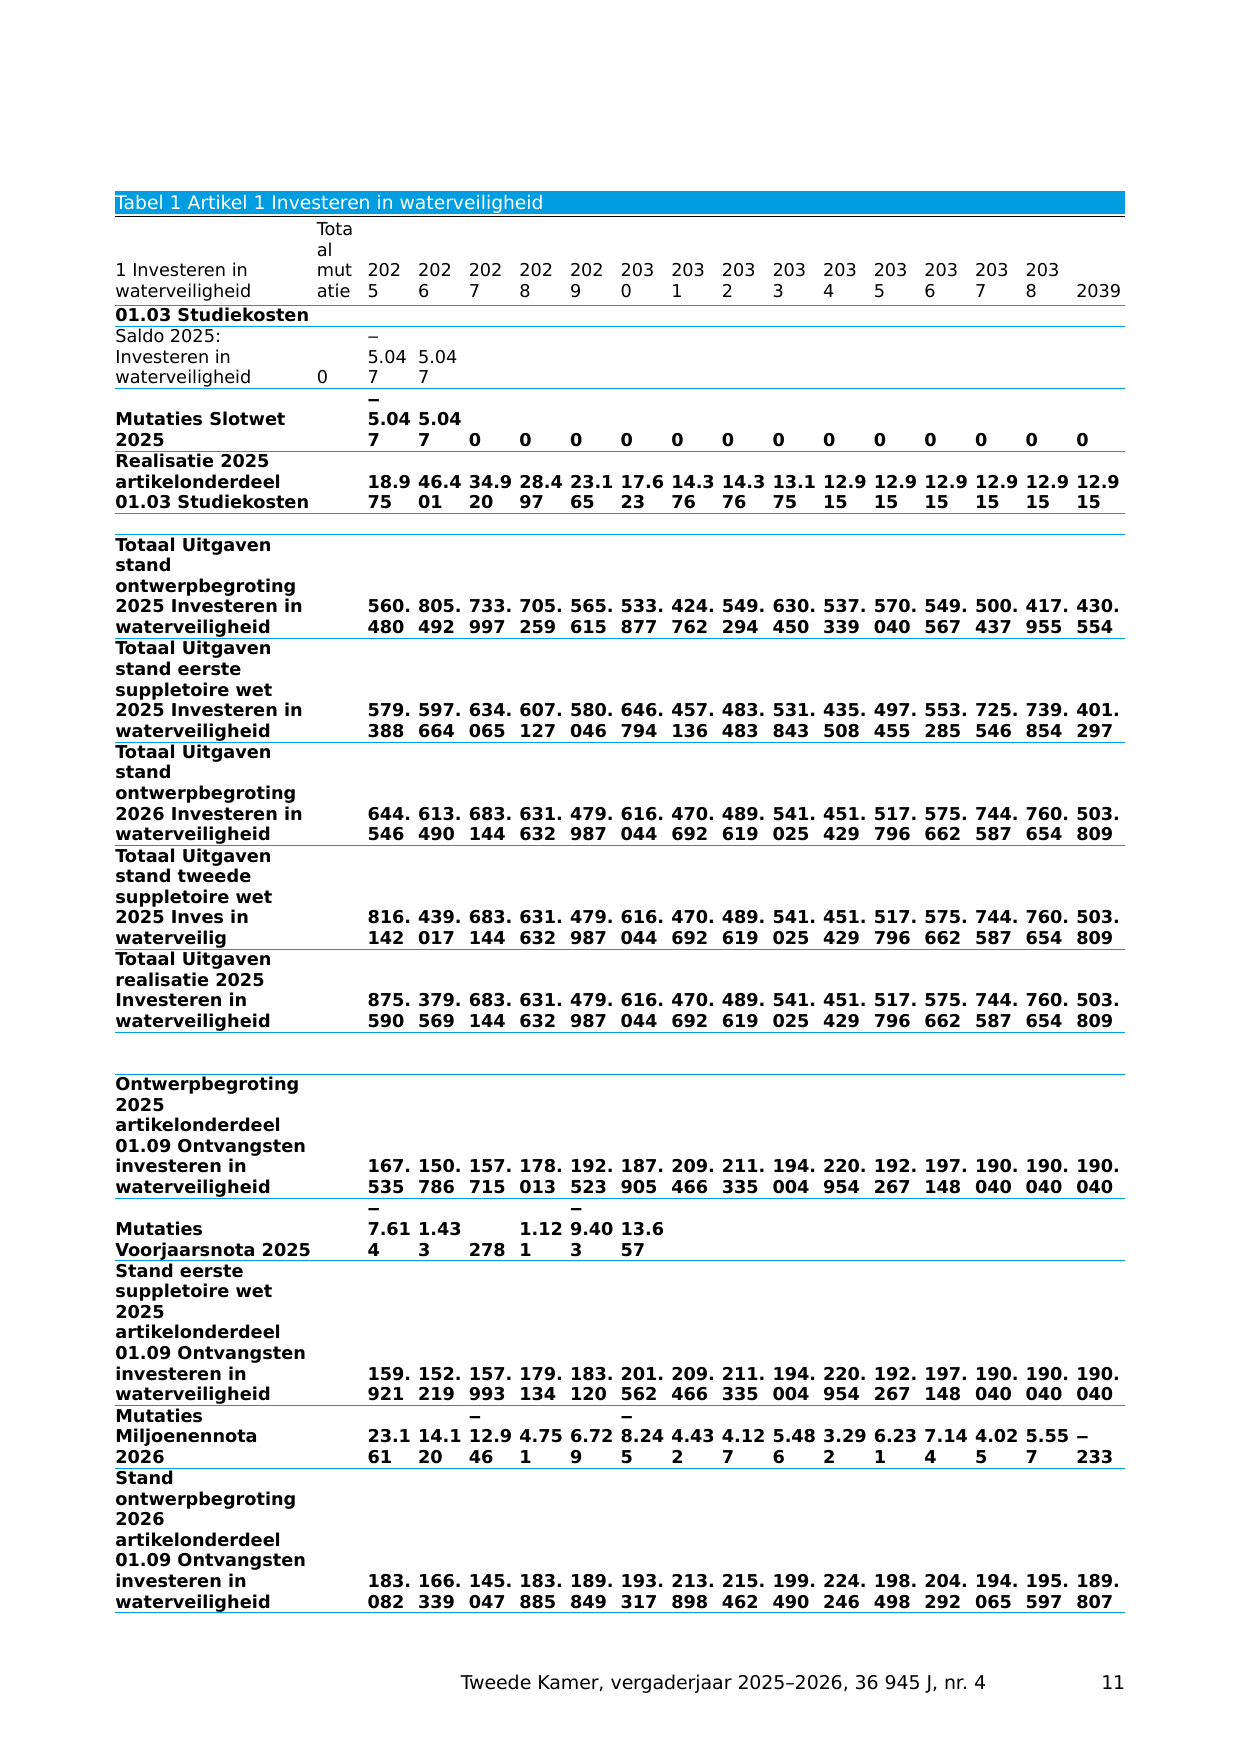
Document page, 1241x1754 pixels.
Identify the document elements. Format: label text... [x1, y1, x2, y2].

table_cell [972, 306, 1022, 326]
table_cell 2027 [466, 217, 516, 304]
table_cell [314, 1199, 364, 1260]
table_cell [719, 1199, 769, 1260]
table_cell [567, 327, 617, 388]
table_cell 209.466 [668, 1075, 719, 1198]
table_cell 744.587 [972, 846, 1022, 949]
table_cell [1073, 327, 1125, 388]
table_cell 0 [769, 389, 820, 451]
table_cell 533.877 [618, 535, 668, 638]
table_cell [466, 1053, 516, 1073]
table_cell [314, 1406, 364, 1467]
table_cell 875.590 [364, 950, 415, 1032]
table_cell 725.546 [972, 639, 1022, 741]
table_cell 2026 [415, 217, 466, 304]
table_cell [820, 1033, 871, 1053]
table_cell Totaal Uitgaven stand eerste suppletoire wet 2025 Investeren in waterveiligheid [115, 639, 314, 741]
table_cell [719, 1033, 769, 1053]
table_cell 497.455 [871, 639, 921, 741]
table_cell 204.292 [921, 1469, 972, 1612]
table_cell 479.987 [567, 950, 617, 1032]
table_cell 193.317 [618, 1469, 668, 1612]
table_cell 192.267 [871, 1261, 921, 1405]
table_cell 195.597 [1023, 1469, 1073, 1612]
table_cell [921, 1199, 972, 1260]
table_cell 183.082 [364, 1469, 415, 1612]
table_cell [1023, 1199, 1073, 1260]
table_cell 631.632 [516, 950, 567, 1032]
table_cell 213.898 [668, 1469, 719, 1612]
table_cell 150.786 [415, 1075, 466, 1198]
table_cell 179.134 [516, 1261, 567, 1405]
table_cell [972, 1033, 1022, 1053]
table_cell [618, 306, 668, 326]
table_cell 194.004 [769, 1075, 820, 1198]
table_cell Totaal Uitgaven realisatie 2025 Investeren in waterveiligheid [115, 950, 314, 1032]
table_cell [567, 514, 617, 534]
table_cell 503.809 [1073, 846, 1125, 949]
table_cell 14.376 [668, 452, 719, 513]
table_cell Mutaties Slotwet 2025 [115, 389, 314, 451]
table_cell [466, 327, 516, 388]
table_cell 560.480 [364, 535, 415, 638]
table_cell 1.433 [415, 1199, 466, 1260]
table_cell [364, 306, 415, 326]
table_cell 199.490 [769, 1469, 820, 1612]
table_cell 616.044 [618, 846, 668, 949]
table_cell ‒ 7.614 [364, 1199, 415, 1260]
table_cell 2037 [972, 217, 1022, 304]
table_cell 634.065 [466, 639, 516, 741]
table_cell 479.987 [567, 846, 617, 949]
table_cell 503.809 [1073, 950, 1125, 1032]
table_cell [115, 514, 314, 534]
table_cell [516, 306, 567, 326]
table_cell 0 [516, 389, 567, 451]
table_cell [719, 514, 769, 534]
table_cell [719, 1053, 769, 1073]
table_cell 12.915 [921, 452, 972, 513]
table_cell [314, 389, 364, 451]
table_cell [466, 306, 516, 326]
table_cell 159.921 [364, 1261, 415, 1405]
table_cell [1023, 1033, 1073, 1053]
table_cell 631.632 [516, 846, 567, 949]
table_cell 744.587 [972, 743, 1022, 845]
table_cell 630.450 [769, 535, 820, 638]
table_cell [466, 514, 516, 534]
table_cell 816.142 [364, 846, 415, 949]
table_cell 0 [820, 389, 871, 451]
table_cell [415, 306, 466, 326]
table_cell 517.796 [871, 846, 921, 949]
table_cell [567, 1053, 617, 1073]
table_cell [314, 1469, 364, 1612]
table_cell [769, 1053, 820, 1073]
table_cell 2028 [516, 217, 567, 304]
table_cell 7.144 [921, 1406, 972, 1467]
table_cell Totaal Uitgaven stand tweede suppletoire wet 2025 Inves in waterveilig [115, 846, 314, 949]
table_cell [769, 514, 820, 534]
table_cell 157.993 [466, 1261, 516, 1405]
table_cell 12.915 [972, 452, 1022, 513]
table_cell [288, 327, 314, 388]
table_cell 23.161 [364, 1406, 415, 1467]
table_cell Totaal Uitgaven stand ontwerpbegroting 2026 Investeren in waterveiligheid [115, 743, 314, 845]
table_cell [314, 1053, 364, 1073]
table_cell 575.662 [921, 743, 972, 845]
table_cell [1073, 306, 1125, 326]
table_cell 2036 [921, 217, 972, 304]
table_cell 190.040 [1073, 1261, 1125, 1405]
table_cell 760.654 [1023, 950, 1073, 1032]
table_cell 178.013 [516, 1075, 567, 1198]
table_cell 541.025 [769, 743, 820, 845]
table_cell 13.175 [769, 452, 820, 513]
table_cell [769, 327, 820, 388]
table_cell [769, 1199, 820, 1260]
table_cell 531.843 [769, 639, 820, 741]
table_cell 5.047 [415, 389, 466, 451]
table_cell [1023, 1053, 1073, 1073]
table_cell [972, 327, 1022, 388]
table_cell 197.148 [921, 1261, 972, 1405]
table_cell [115, 1053, 287, 1073]
table_cell 194.065 [972, 1469, 1022, 1612]
table_cell [115, 1033, 314, 1053]
table_cell 705.259 [516, 535, 567, 638]
table_cell [516, 514, 567, 534]
table_cell 3.292 [820, 1406, 871, 1467]
table_cell 451.429 [820, 846, 871, 949]
table_cell 2039 [1073, 217, 1125, 304]
table_cell 401.297 [1073, 639, 1125, 741]
table_cell [364, 1053, 415, 1073]
table_cell ‒ 5.047 [364, 327, 415, 388]
table_cell 189.807 [1073, 1469, 1125, 1612]
table_cell [668, 327, 719, 388]
table_cell 2034 [820, 217, 871, 304]
table_cell [314, 1033, 364, 1053]
table_cell 190.040 [972, 1075, 1022, 1198]
table_cell Totaal Uitgaven stand ontwerpbegroting 2025 Investeren in waterveiligheid [115, 535, 314, 638]
table_cell [314, 1261, 364, 1405]
table_cell 2035 [871, 217, 921, 304]
table_cell 220.954 [820, 1261, 871, 1405]
table_cell 14.120 [415, 1406, 466, 1467]
table_cell 5.047 [415, 327, 466, 388]
table_cell 457.136 [668, 639, 719, 741]
table_cell [516, 1033, 567, 1053]
table_cell Ontwerpbegroting 2025 artikelonderdeel 01.09 Ontvangsten investeren in waterveiligheid [115, 1075, 314, 1198]
table_cell 503.809 [1073, 743, 1125, 845]
table_cell 0 [871, 389, 921, 451]
table_cell 166.339 [415, 1469, 466, 1612]
table_cell 0 [466, 389, 516, 451]
table_cell 733.997 [466, 535, 516, 638]
table_cell 0 [314, 327, 364, 388]
table_cell [921, 327, 972, 388]
table_cell 451.429 [820, 950, 871, 1032]
table_cell 2029 [567, 217, 617, 304]
table_cell [871, 306, 921, 326]
table_cell 760.654 [1023, 743, 1073, 845]
table_cell 0 [719, 389, 769, 451]
table_cell 1.121 [516, 1199, 567, 1260]
table_cell [1023, 306, 1073, 326]
table_cell 0 [1073, 389, 1125, 451]
table_cell [314, 743, 364, 845]
table_cell [769, 306, 820, 326]
table_cell Totaal mutatie [314, 217, 364, 304]
table_cell [567, 306, 617, 326]
table_cell 183.120 [567, 1261, 617, 1405]
table_cell [668, 1053, 719, 1073]
table_cell [288, 1053, 314, 1073]
table_cell [618, 327, 668, 388]
table_cell 470.692 [668, 846, 719, 949]
table_cell [1023, 327, 1073, 388]
table_cell [820, 327, 871, 388]
table_cell 597.664 [415, 639, 466, 741]
table_cell ‒ 8.245 [618, 1406, 668, 1467]
table_cell 631.632 [516, 743, 567, 845]
table_cell [314, 535, 364, 638]
table_cell 517.796 [871, 950, 921, 1032]
table_cell 549.567 [921, 535, 972, 638]
table_cell 28.497 [516, 452, 567, 513]
table_cell 0 [618, 389, 668, 451]
table_cell 194.004 [769, 1261, 820, 1405]
table_cell 483.483 [719, 639, 769, 741]
table_cell [618, 1053, 668, 1073]
table_cell [972, 1053, 1022, 1073]
table_cell 439.017 [415, 846, 466, 949]
table_cell [415, 1053, 466, 1073]
table_cell 1 Investeren in waterveiligheid [115, 217, 314, 304]
table_cell Saldo 2025: Investeren in waterveiligheid [115, 327, 287, 388]
table_cell 549.294 [719, 535, 769, 638]
table_cell Mutaties Voorjaarsnota 2025 [115, 1199, 314, 1260]
table_cell 211.335 [719, 1261, 769, 1405]
table_cell 190.040 [1023, 1261, 1073, 1405]
table_cell ‒ 12.946 [466, 1406, 516, 1467]
table_cell [871, 514, 921, 534]
table_cell [314, 1075, 364, 1198]
table_cell 211.335 [719, 1075, 769, 1198]
table_cell 541.025 [769, 846, 820, 949]
table_cell 644.546 [364, 743, 415, 845]
table_cell [567, 1033, 617, 1053]
table_cell 0 [1023, 389, 1073, 451]
table_cell 379.569 [415, 950, 466, 1032]
table_cell [1073, 1033, 1125, 1053]
table_cell [820, 514, 871, 534]
table_cell 424.762 [668, 535, 719, 638]
table_cell 157.715 [466, 1075, 516, 1198]
table_cell 278 [466, 1199, 516, 1260]
table_cell 607.127 [516, 639, 567, 741]
table_cell [516, 1053, 567, 1073]
table_cell [364, 514, 415, 534]
table_cell [618, 1033, 668, 1053]
table_cell 145.047 [466, 1469, 516, 1612]
table_cell 190.040 [1023, 1075, 1073, 1198]
table_cell 4.751 [516, 1406, 567, 1467]
table_cell [719, 306, 769, 326]
table_cell [516, 327, 567, 388]
table_cell [871, 1033, 921, 1053]
table_cell 517.796 [871, 743, 921, 845]
table_cell [719, 327, 769, 388]
table_cell 683.144 [466, 846, 516, 949]
table_cell 2025 [364, 217, 415, 304]
table_cell 190.040 [1073, 1075, 1125, 1198]
table_cell [921, 514, 972, 534]
table_cell 616.044 [618, 743, 668, 845]
table_cell 2033 [769, 217, 820, 304]
table_cell 5.486 [769, 1406, 820, 1467]
table_cell 553.285 [921, 639, 972, 741]
table_cell [769, 1033, 820, 1053]
table_cell 46.401 [415, 452, 466, 513]
table_cell 489.619 [719, 950, 769, 1032]
table_cell 805.492 [415, 535, 466, 638]
table_cell 209.466 [668, 1261, 719, 1405]
table_cell 220.954 [820, 1075, 871, 1198]
table_cell [314, 514, 364, 534]
table_cell 470.692 [668, 950, 719, 1032]
table_cell [314, 639, 364, 741]
table_cell 683.144 [466, 950, 516, 1032]
table_cell 4.432 [668, 1406, 719, 1467]
table_cell Stand ontwerpbegroting 2026 artikelonderdeel 01.09 Ontvangsten investeren in waterveiligheid [115, 1469, 314, 1612]
table_cell 435.508 [820, 639, 871, 741]
table_cell 430.554 [1073, 535, 1125, 638]
table_cell 451.429 [820, 743, 871, 845]
table_cell [668, 1199, 719, 1260]
table_cell 470.692 [668, 743, 719, 845]
table_cell 6.729 [567, 1406, 617, 1467]
table_cell [972, 514, 1022, 534]
table_cell ‒ 5.047 [364, 389, 415, 451]
table_cell 760.654 [1023, 846, 1073, 949]
table_cell 580.046 [567, 639, 617, 741]
table_cell ‒ 233 [1073, 1406, 1125, 1467]
table_cell 4.127 [719, 1406, 769, 1467]
table_cell [921, 1053, 972, 1073]
table_cell [1073, 1199, 1125, 1260]
table_cell 198.498 [871, 1469, 921, 1612]
table_cell 2032 [719, 217, 769, 304]
table_cell 744.587 [972, 950, 1022, 1032]
table_cell 570.040 [871, 535, 921, 638]
table_cell [314, 846, 364, 949]
table_cell [820, 1053, 871, 1073]
table_cell 12.915 [1073, 452, 1125, 513]
table_cell 489.619 [719, 846, 769, 949]
table_cell [820, 306, 871, 326]
table_cell [1073, 1053, 1125, 1073]
table_cell [668, 306, 719, 326]
table_cell 12.915 [871, 452, 921, 513]
table_cell [314, 306, 364, 326]
table_cell 579.388 [364, 639, 415, 741]
table_cell 13.657 [618, 1199, 668, 1260]
table_cell ‒ 9.403 [567, 1199, 617, 1260]
table_cell 152.219 [415, 1261, 466, 1405]
table_cell 197.148 [921, 1075, 972, 1198]
table_cell 0 [567, 389, 617, 451]
table_cell [921, 1033, 972, 1053]
table_cell [618, 514, 668, 534]
table_cell 183.885 [516, 1469, 567, 1612]
table_cell 2031 [668, 217, 719, 304]
table_cell 575.662 [921, 846, 972, 949]
table_cell 192.267 [871, 1075, 921, 1198]
table_cell 23.165 [567, 452, 617, 513]
table_cell [1073, 514, 1125, 534]
table_cell [466, 1033, 516, 1053]
table_cell 537.339 [820, 535, 871, 638]
table_cell [972, 1199, 1022, 1260]
table_cell 224.246 [820, 1469, 871, 1612]
table_cell 2038 [1023, 217, 1073, 304]
table_cell 12.915 [820, 452, 871, 513]
table_cell [314, 452, 364, 513]
table_cell 613.490 [415, 743, 466, 845]
table_cell 0 [972, 389, 1022, 451]
table_cell [871, 1053, 921, 1073]
table_cell 565.615 [567, 535, 617, 638]
table_cell [668, 1033, 719, 1053]
table_cell 01.03 Studiekosten [115, 306, 314, 326]
table_cell 575.662 [921, 950, 972, 1032]
table_cell 0 [668, 389, 719, 451]
table_cell 479.987 [567, 743, 617, 845]
table_cell [314, 950, 364, 1032]
table_cell [1023, 514, 1073, 534]
table_cell [820, 1199, 871, 1260]
table_cell [364, 1033, 415, 1053]
table_cell 646.794 [618, 639, 668, 741]
table_cell 0 [921, 389, 972, 451]
table_cell 6.231 [871, 1406, 921, 1467]
table_cell Realisatie 2025 artikelonderdeel 01.03 Studiekosten [115, 452, 314, 513]
table_cell 616.044 [618, 950, 668, 1032]
table_cell Mutaties Miljoenennota 2026 [115, 1406, 314, 1467]
table_cell 12.915 [1023, 452, 1073, 513]
table_cell 187.905 [618, 1075, 668, 1198]
table_cell 189.849 [567, 1469, 617, 1612]
table_cell 215.462 [719, 1469, 769, 1612]
table_cell 5.557 [1023, 1406, 1073, 1467]
table_cell 417.955 [1023, 535, 1073, 638]
table_cell 201.562 [618, 1261, 668, 1405]
table_cell 18.975 [364, 452, 415, 513]
table_cell 17.623 [618, 452, 668, 513]
table_cell [668, 514, 719, 534]
table_cell 34.920 [466, 452, 516, 513]
table_cell 683.144 [466, 743, 516, 845]
table_cell [415, 514, 466, 534]
table_cell [921, 306, 972, 326]
table_cell 489.619 [719, 743, 769, 845]
table_cell 2030 [618, 217, 668, 304]
table_cell 500.437 [972, 535, 1022, 638]
table_cell 167.535 [364, 1075, 415, 1198]
table_cell 192.523 [567, 1075, 617, 1198]
table_cell Stand eerste suppletoire wet 2025 artikelonderdeel 01.09 Ontvangsten investeren in waterveiligheid [115, 1261, 314, 1405]
table_cell [871, 327, 921, 388]
table_cell 190.040 [972, 1261, 1022, 1405]
table_cell [871, 1199, 921, 1260]
table_cell 4.025 [972, 1406, 1022, 1467]
table_cell 541.025 [769, 950, 820, 1032]
table_cell [415, 1033, 466, 1053]
table_cell 14.376 [719, 452, 769, 513]
table_cell 739.854 [1023, 639, 1073, 741]
